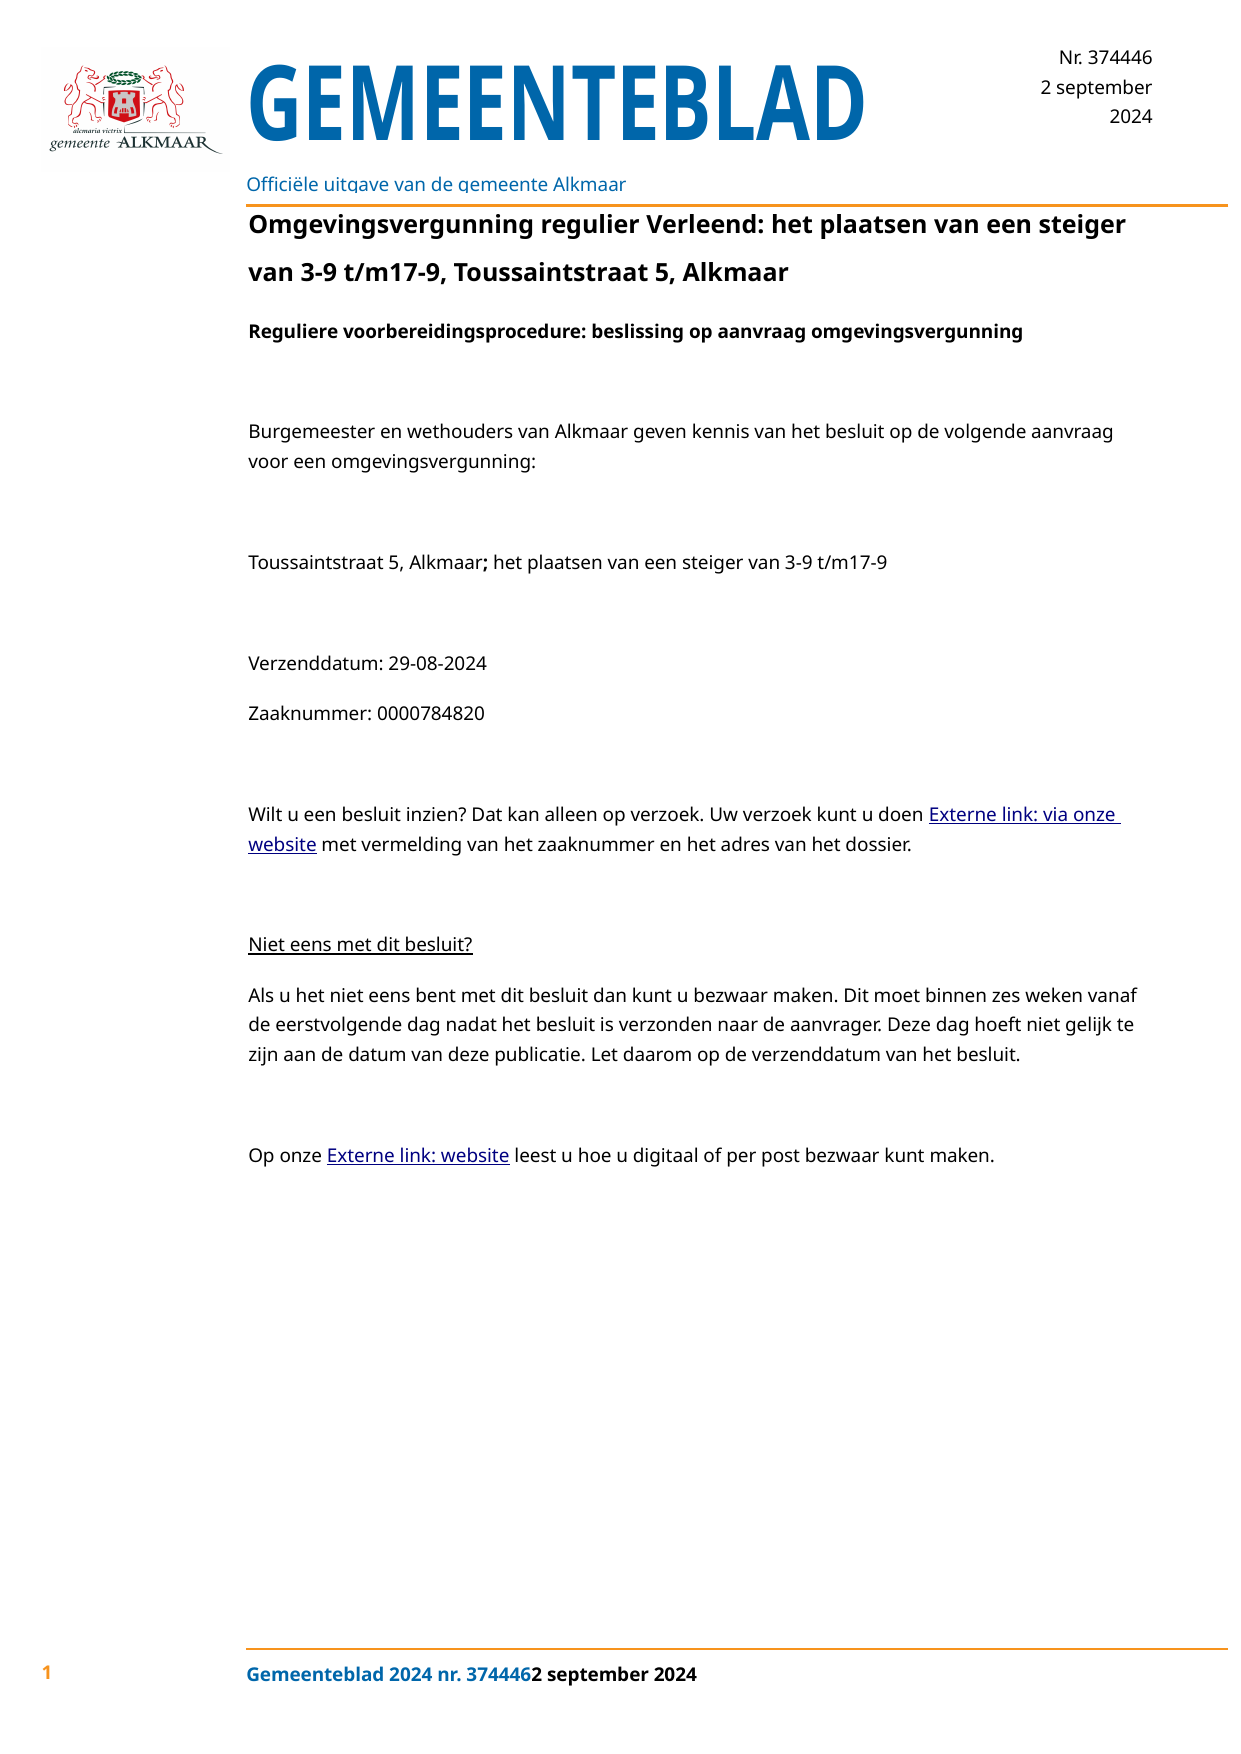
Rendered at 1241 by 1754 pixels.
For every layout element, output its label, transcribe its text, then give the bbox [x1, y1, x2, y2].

text Op onze Externe link: website leest u hoe u digitaal of per post bezwaar kunt maken. [248, 1142, 1152, 1168]
text Als u het niet eens bent met dit besluit dan kunt u bezwaar maken. Dit moet binnen zes weken vanaf de eerstvolgende dag nadat het besluit is verzonden naar de aanvrager. Deze dag hoeft niet gelijk te zijn aan de datum van deze publicatie. Let daarom op de verzenddatum van het besluit. [248, 982, 1152, 1067]
text Verzenddatum: 29-08-2024 [248, 650, 1152, 676]
text Toussaintstraat 5, Alkmaar; het plaatsen van een steiger van 3-9 t/m17-9 [248, 549, 1152, 575]
text Wilt u een besluit inzien? Dat kan alleen op verzoek. Uw verzoek kunt u doen Externe link: via onze website met vermelding van het zaaknummer en het adres van het dossier. [248, 801, 1152, 857]
picture [41, 47, 231, 172]
text Zaaknummer: 0000784820 [248, 700, 1152, 726]
text Omgevingsvergunning regulier Verleend: het plaatsen van een steiger van 3-9 t/m17-9, Toussaintstraat 5, Alkmaar [248, 207, 1152, 288]
text Niet eens met dit besluit? [248, 932, 1152, 957]
text Burgemeester en wethouders van Alkmaar geven kennis van het besluit op de volgende aanvraag voor een omgevingsvergunning: [248, 419, 1152, 474]
text Reguliere voorbereidingsprocedure: beslissing op aanvraag omgevingsvergunning [248, 318, 1152, 344]
